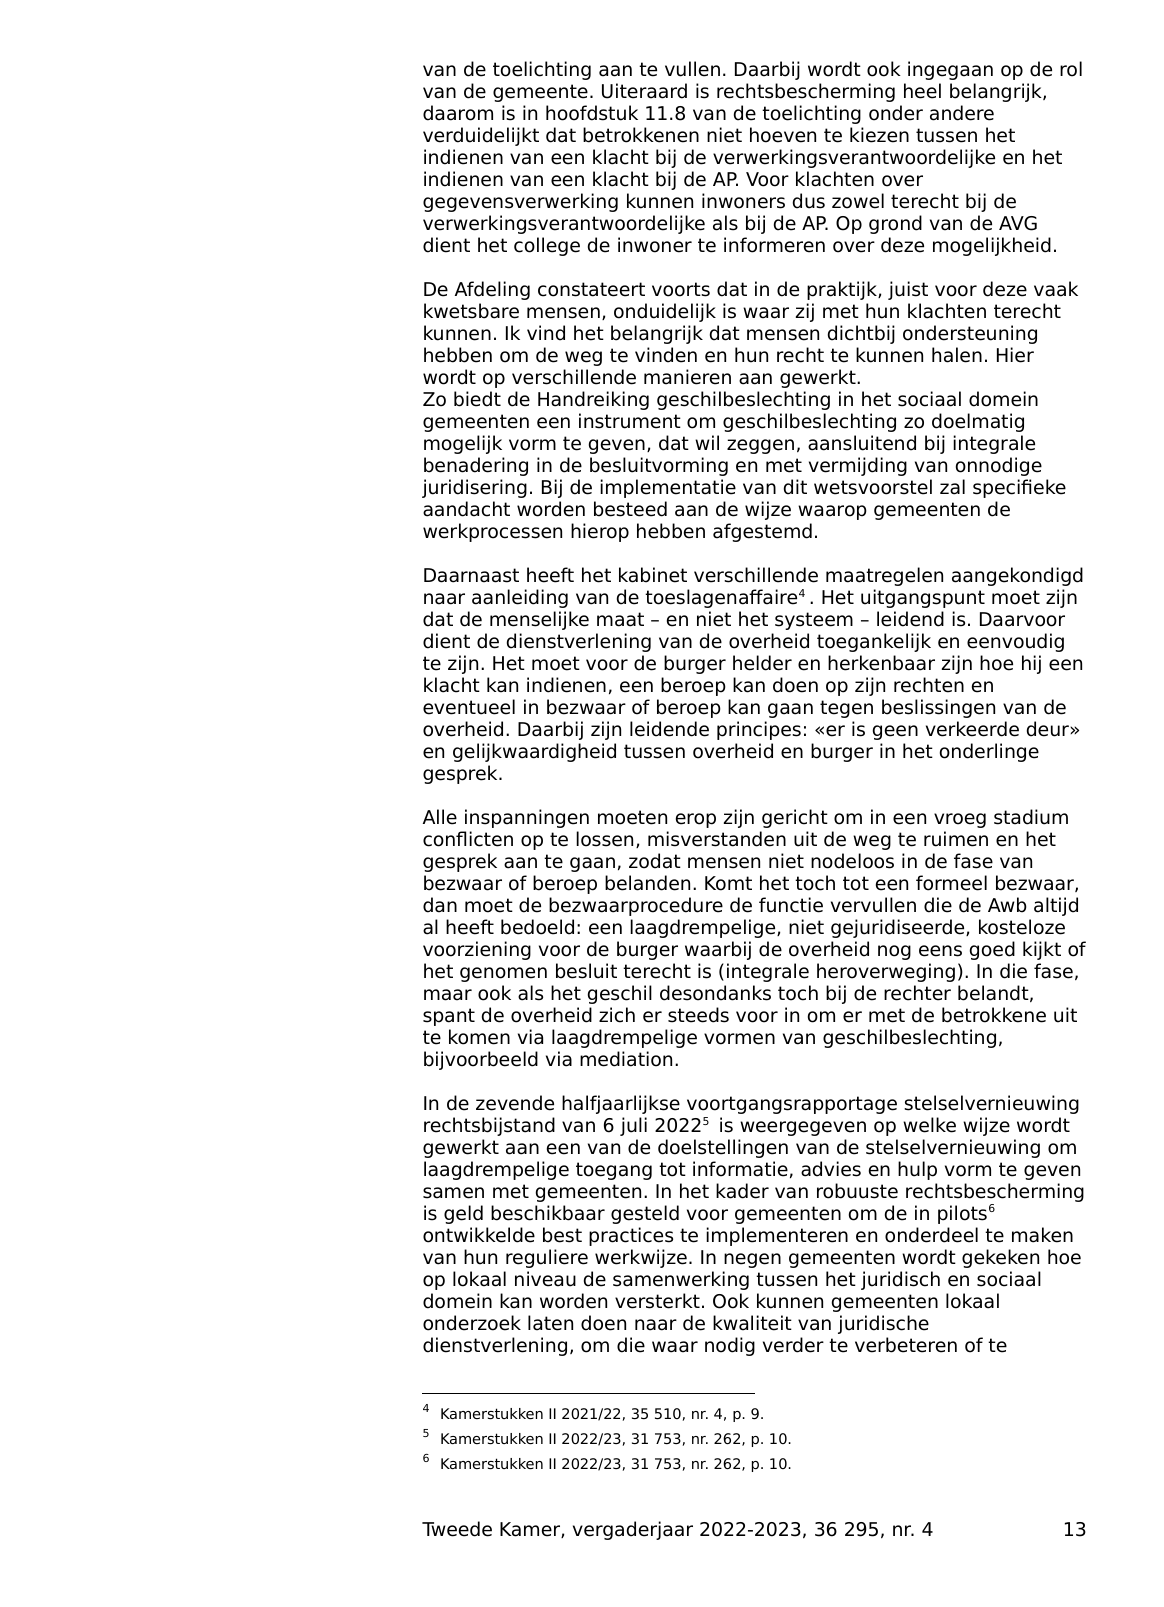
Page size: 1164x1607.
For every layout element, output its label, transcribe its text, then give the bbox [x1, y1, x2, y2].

text In de zevende halfjaarlijkse voortgangsrapportage stelselvernieuwing rechtsbijstand van 6 juli 2022 is weergegeven op welke wijze wordt gewerkt aan een van de doelstellingen van de stelselvernieuwing om laagdrempelige toegang tot informatie, advies en hulp vorm te geven samen met gemeenten. In het kader van robuuste rechtsbescherming is geld beschikbaar gesteld voor gemeenten om de in pilots ontwikkelde best practices te implementeren en onderdeel te maken van hun reguliere werkwijze. In negen gemeenten wordt gekeken hoe op lokaal niveau de samenwerking tussen het juridisch en sociaal domein kan worden versterkt. Ook kunnen gemeenten lokaal onderzoek laten doen naar de kwaliteit van juridische dienstverlening, om die waar nodig verder te verbeteren of te [422, 1093, 1087, 1357]
text Kamerstukken II 2022/23, 31 753, nr. 262, p. 10. [422, 1452, 1087, 1474]
text Zo biedt de Handreiking geschilbeslechting in het sociaal domein gemeenten een instrument om geschilbeslechting zo doelmatig mogelijk vorm te geven, dat wil zeggen, aansluitend bij integrale benadering in de besluitvorming en met vermijding van onnodige juridisering. Bij de implementatie van dit wetsvoorstel zal specifieke aandacht worden besteed aan de wijze waarop gemeenten de werkprocessen hierop hebben afgestemd. [422, 389, 1087, 543]
text Alle inspanningen moeten erop zijn gericht om in een vroeg stadium conflicten op te lossen, misverstanden uit de weg te ruimen en het gesprek aan te gaan, zodat mensen niet nodeloos in de fase van bezwaar of beroep belanden. Komt het toch tot een formeel bezwaar, dan moet de bezwaarprocedure de functie vervullen die de Awb altijd al heeft bedoeld: een laagdrempelige, niet gejuridiseerde, kosteloze voorziening voor de burger waarbij de overheid nog eens goed kijkt of het genomen besluit terecht is (integrale heroverweging). In die fase, maar ook als het geschil desondanks toch bij de rechter belandt, spant de overheid zich er steeds voor in om er met de betrokkene uit te komen via laagdrempelige vormen van geschilbeslechting, bijvoorbeeld via mediation. [422, 807, 1087, 1071]
text Daarnaast heeft het kabinet verschillende maatregelen aangekondigd naar aanleiding van de toeslagenaffaire. Het uitgangspunt moet zijn dat de menselijke maat – en niet het systeem – leidend is. Daarvoor dient de dienstverlening van de overheid toegankelijk en eenvoudig te zijn. Het moet voor de burger helder en herkenbaar zijn hoe hij een klacht kan indienen, een beroep kan doen op zijn rechten en eventueel in bezwaar of beroep kan gaan tegen beslissingen van de overheid. Daarbij zijn leidende principes: «er is geen verkeerde deur» en gelijkwaardigheid tussen overheid en burger in het onderlinge gesprek. [422, 565, 1087, 785]
text van de toelichting aan te vullen. Daarbij wordt ook ingegaan op de rol van de gemeente. Uiteraard is rechtsbescherming heel belangrijk, daarom is in hoofdstuk 11.8 van de toelichting onder andere verduidelijkt dat betrokkenen niet hoeven te kiezen tussen het indienen van een klacht bij de verwerkingsverantwoordelijke en het indienen van een klacht bij de AP. Voor klachten over gegevensverwerking kunnen inwoners dus zowel terecht bij de verwerkingsverantwoordelijke als bij de AP. Op grond van de AVG dient het college de inwoner te informeren over deze mogelijkheid. [422, 59, 1087, 257]
text Kamerstukken II 2021/22, 35 510, nr. 4, p. 9. [422, 1402, 1087, 1424]
text De Afdeling constateert voorts dat in de praktijk, juist voor deze vaak kwetsbare mensen, onduidelijk is waar zij met hun klachten terecht kunnen. Ik vind het belangrijk dat mensen dichtbij ondersteuning hebben om de weg te vinden en hun recht te kunnen halen. Hier wordt op verschillende manieren aan gewerkt. [422, 279, 1087, 389]
text Kamerstukken II 2022/23, 31 753, nr. 262, p. 10. [422, 1427, 1087, 1449]
